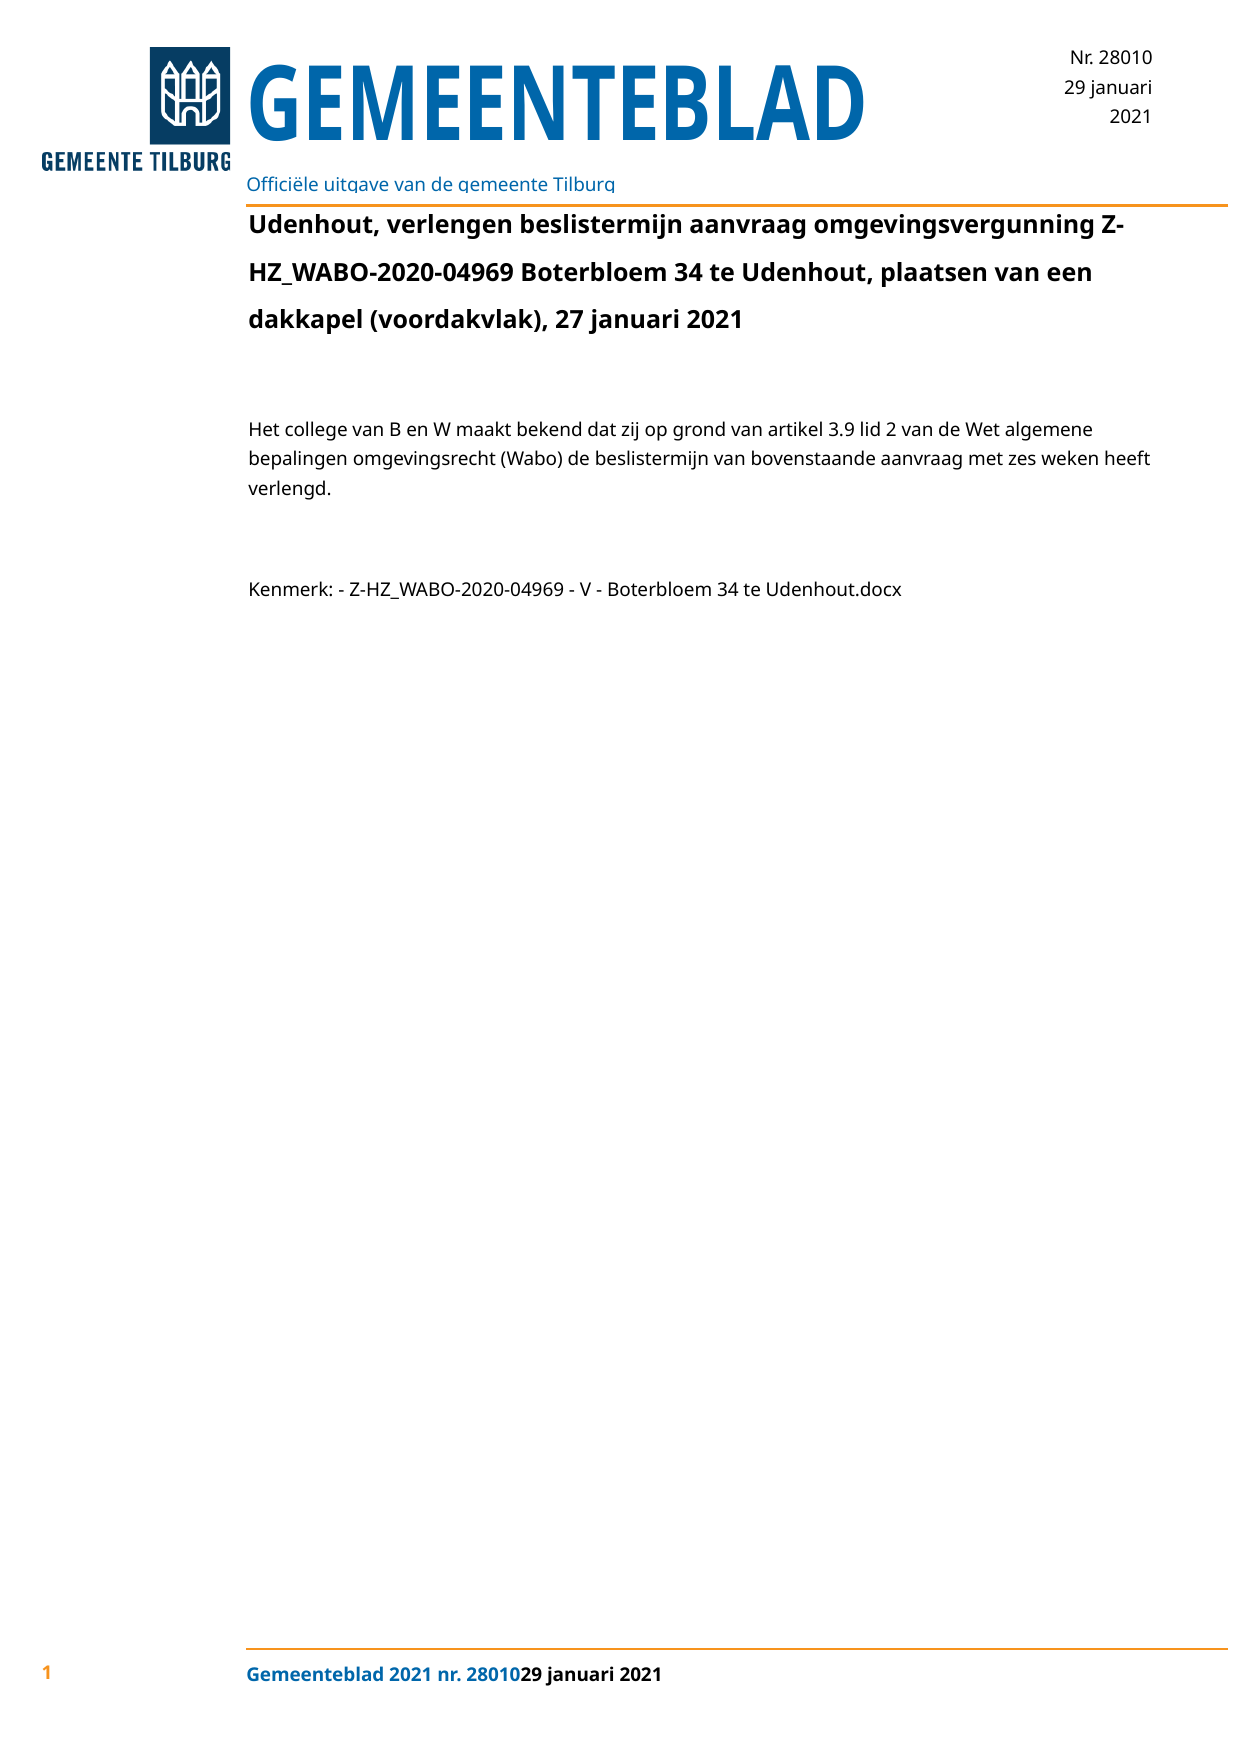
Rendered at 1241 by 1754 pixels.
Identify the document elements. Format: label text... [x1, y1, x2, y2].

text Kenmerk: - Z-HZ_WABO-2020-04969 - V - Boterbloem 34 te Udenhout.docx [248, 576, 1152, 602]
picture [41, 47, 231, 172]
text Udenhout, verlengen beslistermijn aanvraag omgevingsvergunning Z-HZ_WABO-2020-04969 Boterbloem 34 te Udenhout, plaatsen van een dakkapel (voordakvlak), 27 januari 2021 [248, 207, 1152, 336]
text Het college van B en W maakt bekend dat zij op grond van artikel 3.9 lid 2 van de Wet algemene bepalingen omgevingsrecht (Wabo) de beslistermijn van bovenstaande aanvraag met zes weken heeft verlengd. [248, 416, 1152, 501]
